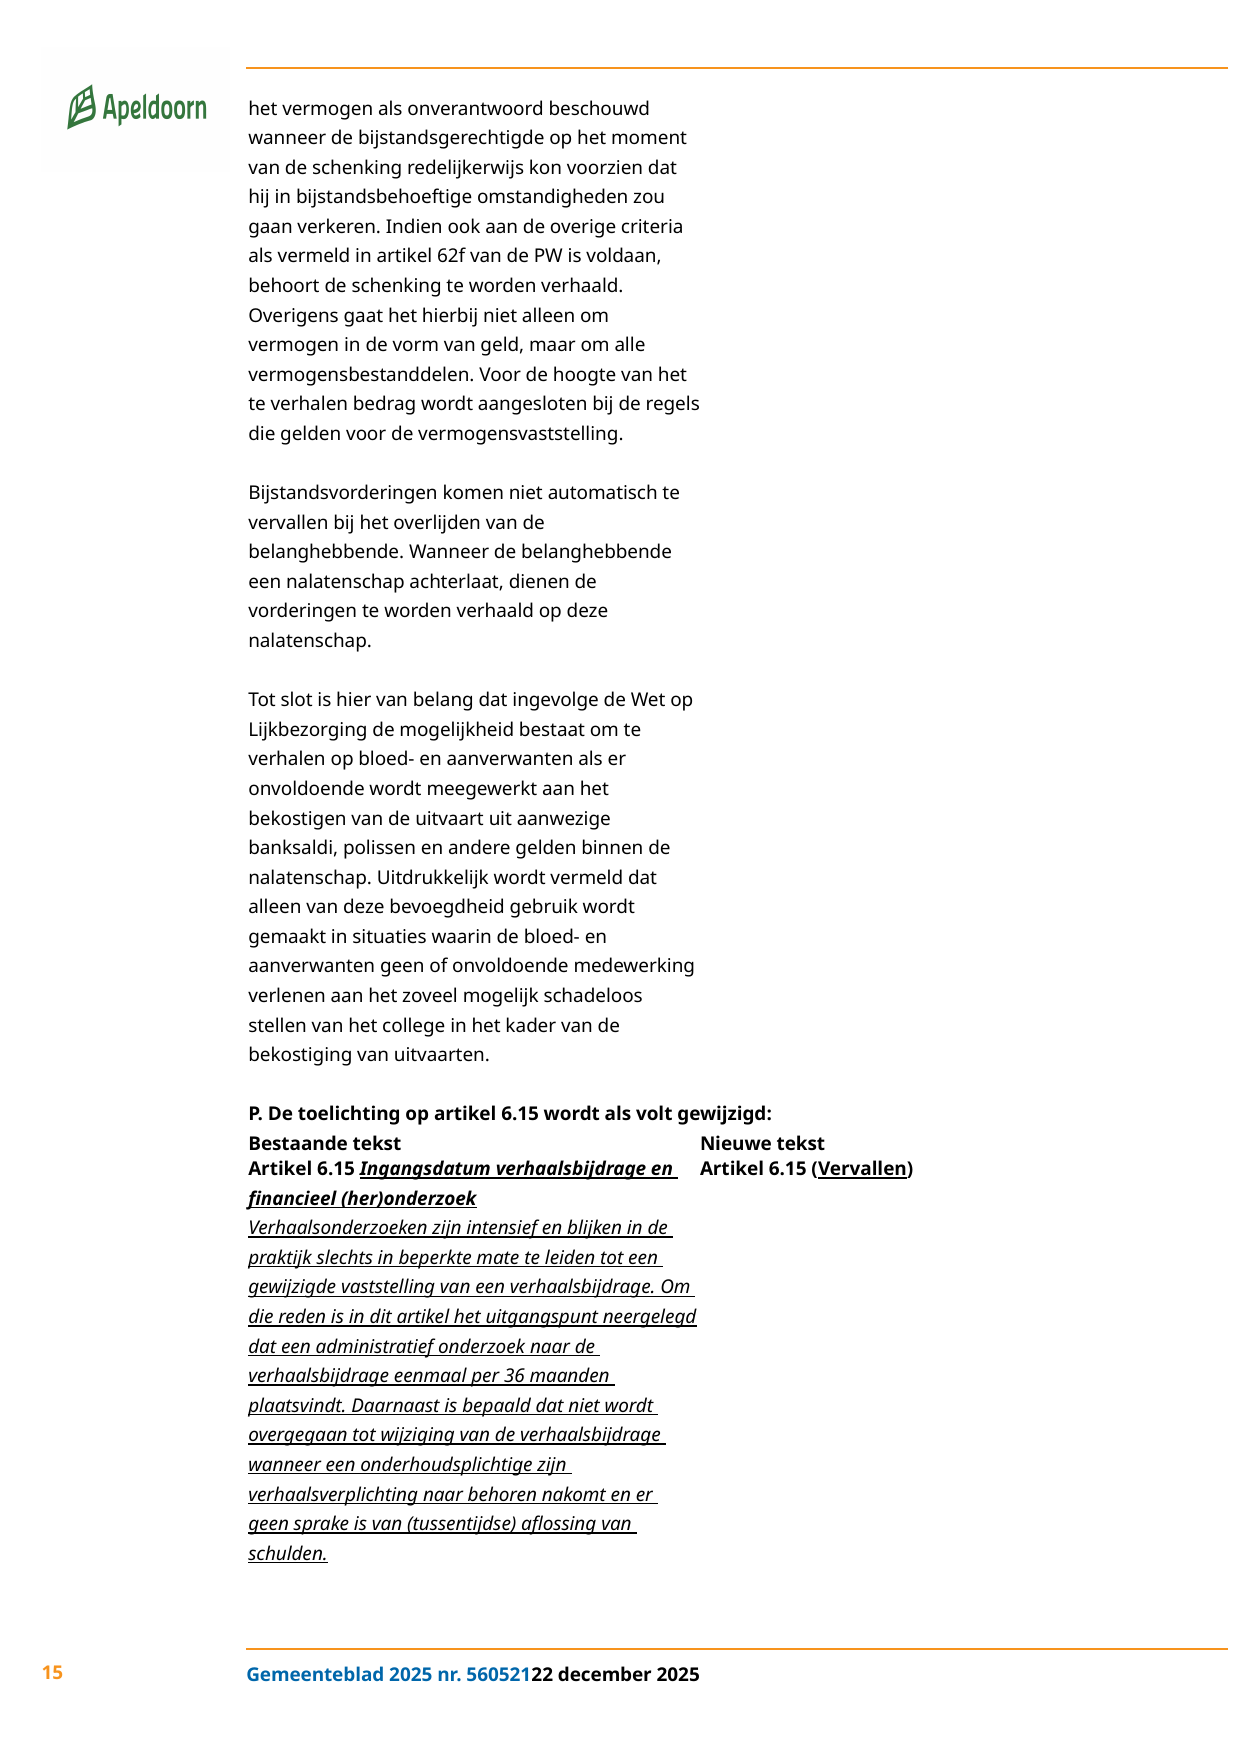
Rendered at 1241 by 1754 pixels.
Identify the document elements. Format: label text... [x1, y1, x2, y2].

table_cell [700, 95, 1152, 1067]
table_header Nieuwe tekst [700, 1130, 1152, 1155]
table_cell het vermogen als onverantwoord beschouwd wanneer de bijstandsgerechtigde op het moment van de schenking redelijkerwijs kon voorzien dat hij in bijstandsbehoeftige omstandigheden zou gaan verkeren. Indien ook aan de overige criteria als vermeld in artikel 62f van de PW is voldaan, behoort de schenking te worden verhaald. Overigens gaat het hierbij niet alleen om vermogen in de vorm van geld, maar om alle vermogensbestanddelen. Voor de hoogte van het te verhalen bedrag wordt aangesloten bij de regels die gelden voor de vermogensvaststelling. Bijstandsvorderingen komen niet automatisch te vervallen bij het overlijden van de belanghebbende. Wanneer de belanghebbende een nalatenschap achterlaat, dienen de vorderingen te worden verhaald op deze nalatenschap. Tot slot is hier van belang dat ingevolge de Wet op Lijkbezorging de mogelijkheid bestaat om te verhalen op bloed- en aanverwanten als er onvoldoende wordt meegewerkt aan het bekostigen van de uitvaart uit aanwezige banksaldi, polissen en andere gelden binnen de nalatenschap. Uitdrukkelijk wordt vermeld dat alleen van deze bevoegdheid gebruik wordt gemaakt in situaties waarin de bloed- en aanverwanten geen of onvoldoende medewerking verlenen aan het zoveel mogelijk schadeloos stellen van het college in het kader van de bekostiging van uitvaarten. [248, 95, 700, 1067]
picture [41, 47, 231, 172]
table_cell Artikel 6.15 (Vervallen) [700, 1155, 1152, 1566]
table_header Bestaande tekst [248, 1130, 700, 1155]
table_cell Artikel 6.15 Ingangsdatum verhaalsbijdrage en financieel (her)onderzoek Verhaalsonderzoeken zijn intensief en blijken in de praktijk slechts in beperkte mate te leiden tot een gewijzigde vaststelling van een verhaalsbijdrage. Om die reden is in dit artikel het uitgangspunt neergelegd dat een administratief onderzoek naar de verhaalsbijdrage eenmaal per 36 maanden plaatsvindt. Daarnaast is bepaald dat niet wordt overgegaan tot wijziging van de verhaalsbijdrage wanneer een onderhoudsplichtige zijn verhaalsverplichting naar behoren nakomt en er geen sprake is van (tussentijdse) aflossing van schulden. [248, 1155, 700, 1566]
text P. De toelichting op artikel 6.15 wordt als volt gewijzigd: [248, 1100, 1152, 1126]
